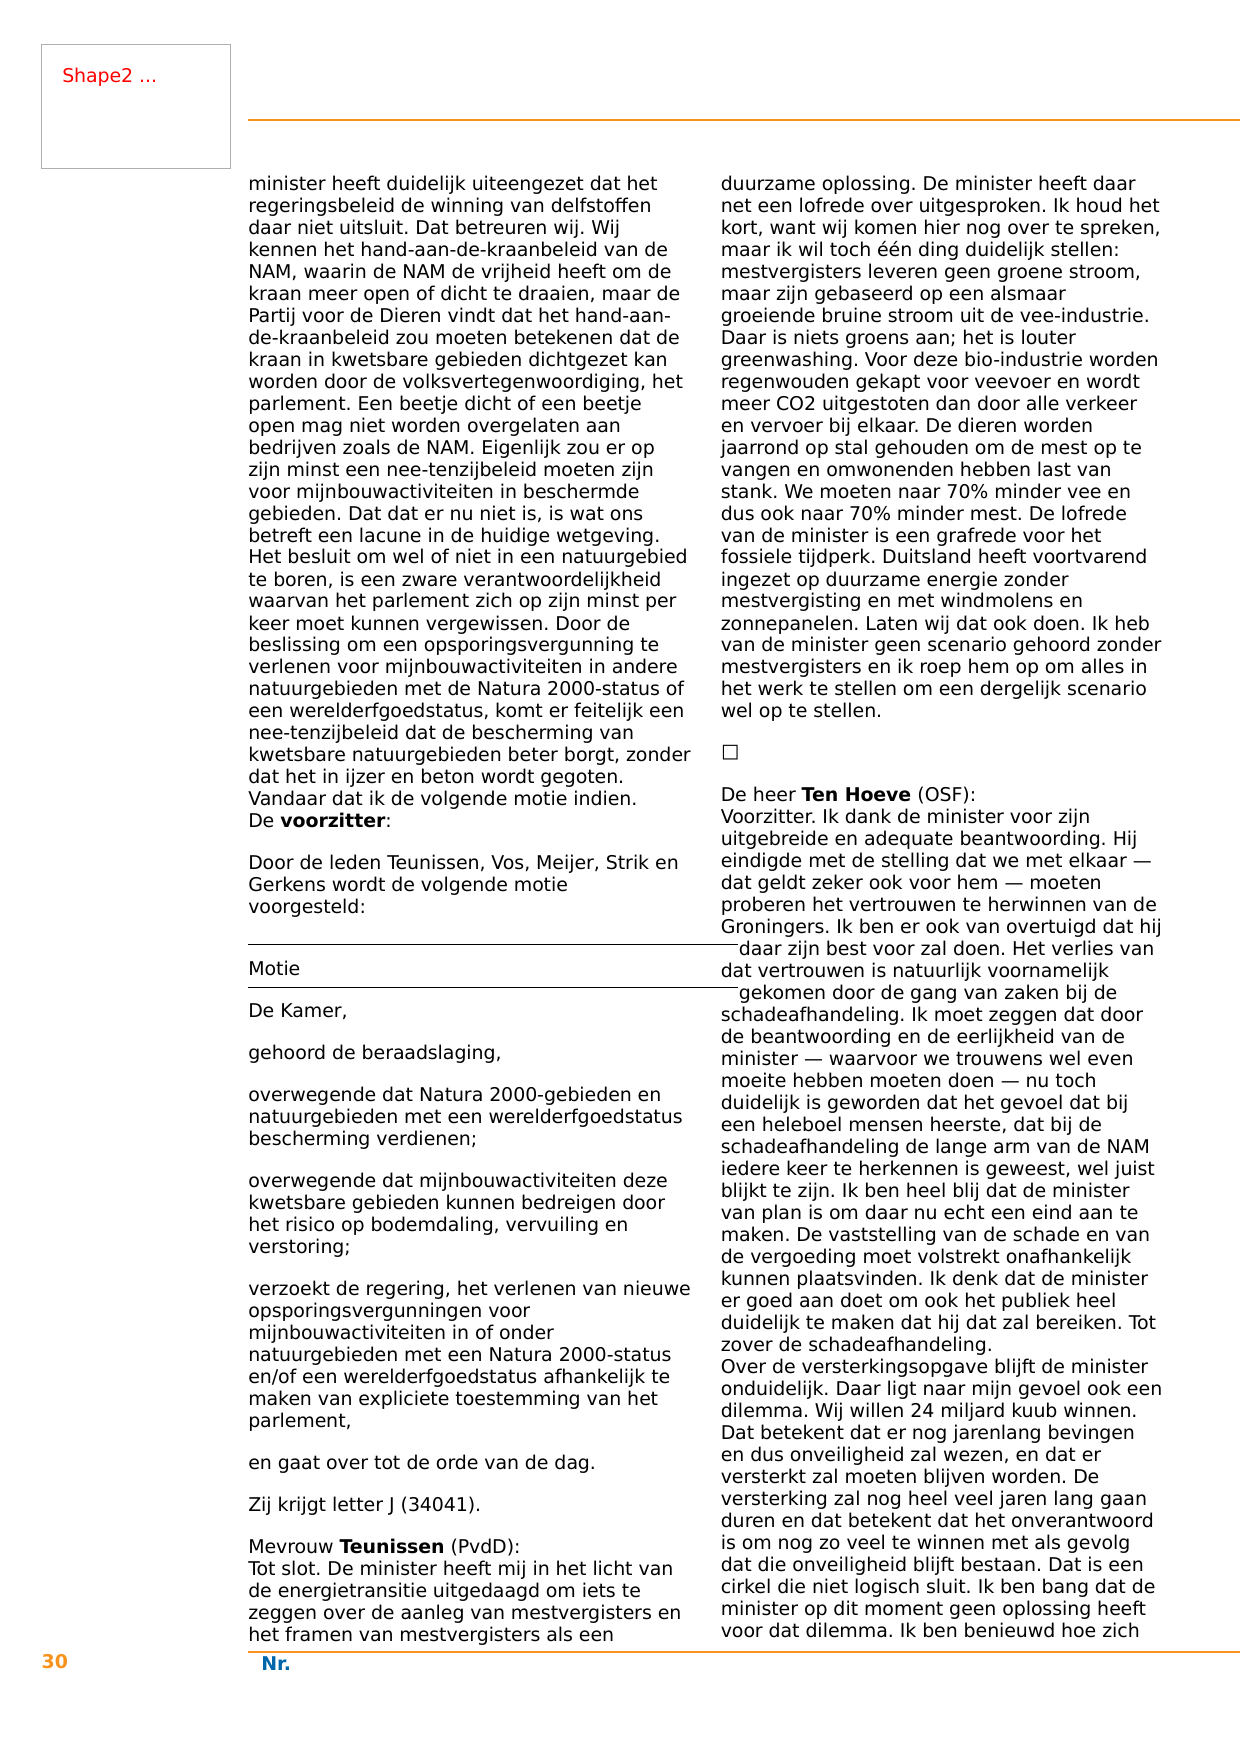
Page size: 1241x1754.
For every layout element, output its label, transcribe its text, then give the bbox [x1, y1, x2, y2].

text minister heeft duidelijk uiteengezet dat het regeringsbeleid de winning van delfstoffen daar niet uitsluit. Dat betreuren wij. Wij kennen het hand-aan-de-kraanbeleid van de NAM, waarin de NAM de vrijheid heeft om de kraan meer open of dicht te draaien, maar de Partij voor de Dieren vindt dat het hand-aan-de-kraanbeleid zou moeten betekenen dat de kraan in kwetsbare gebieden dichtgezet kan worden door de volksvertegenwoordiging, het parlement. Een beetje dicht of een beetje open mag niet worden overgelaten aan bedrijven zoals de NAM. Eigenlijk zou er op zijn minst een nee-tenzijbeleid moeten zijn voor mijnbouwactiviteiten in beschermde gebieden. Dat dat er nu niet is, is wat ons betreft een lacune in de huidige wetgeving. Het besluit om wel of niet in een natuurgebied te boren, is een zware verantwoordelijkheid waarvan het parlement zich op zijn minst per keer moet kunnen vergewissen. Door de beslissing om een opsporingsvergunning te verlenen voor mijnbouwactiviteiten in andere natuurgebieden met de Natura 2000-status of een werelderfgoedstatus, komt er feitelijk een nee-tenzijbeleid dat de bescherming van kwetsbare natuurgebieden beter borgt, zonder dat het in ijzer en beton wordt gegoten. Vandaar dat ik de volgende motie indien. [248, 173, 691, 810]
text gehoord de beraadslaging, [248, 1042, 691, 1064]
text De voorzitter: [248, 810, 691, 832]
text Voorzitter. Ik dank de minister voor zijn uitgebreide en adequate beantwoording. Hij eindigde met de stelling dat we met elkaar — dat geldt zeker ook voor hem — moeten proberen het vertrouwen te herwinnen van de Groningers. Ik ben er ook van overtuigd dat hij daar zijn best voor zal doen. Het verlies van dat vertrouwen is natuurlijk voornamelijk gekomen door de gang van zaken bij de schadeafhandeling. Ik moet zeggen dat door de beantwoording en de eerlijkheid van de minister — waarvoor we trouwens wel even moeite hebben moeten doen — nu toch duidelijk is geworden dat het gevoel dat bij een heleboel mensen heerste, dat bij de schadeafhandeling de lange arm van de NAM iedere keer te herkennen is geweest, wel juist blijkt te zijn. Ik ben heel blij dat de minister van plan is om daar nu echt een eind aan te maken. De vaststelling van de schade en van de vergoeding moet volstrekt onafhankelijk kunnen plaatsvinden. Ik denk dat de minister er goed aan doet om ook het publiek heel duidelijk te maken dat hij dat zal bereiken. Tot zover de schadeafhandeling. [721, 806, 1163, 1356]
text duurzame oplossing. De minister heeft daar net een lofrede over uitgesproken. Ik houd het kort, want wij komen hier nog over te spreken, maar ik wil toch één ding duidelijk stellen: mestvergisters leveren geen groene stroom, maar zijn gebaseerd op een alsmaar groeiende bruine stroom uit de vee-industrie. Daar is niets groens aan; het is louter greenwashing. Voor deze bio-industrie worden regenwouden gekapt voor veevoer en wordt meer CO2 uitgestoten dan door alle verkeer en vervoer bij elkaar. De dieren worden jaarrond op stal gehouden om de mest op te vangen en omwonenden hebben last van stank. We moeten naar 70% minder vee en dus ook naar 70% minder mest. De lofrede van de minister is een grafrede voor het fossiele tijdperk. Duitsland heeft voortvarend ingezet op duurzame energie zonder mestvergisting en met windmolens en zonnepanelen. Laten wij dat ook doen. Ik heb van de minister geen scenario gehoord zonder mestvergisters en ik roep hem op om alles in het werk te stellen om een dergelijk scenario wel op te stellen. [721, 173, 1163, 722]
text Over de versterkingsopgave blijft de minister onduidelijk. Daar ligt naar mijn gevoel ook een dilemma. Wij willen 24 miljard kuub winnen. Dat betekent dat er nog jarenlang bevingen en dus onveiligheid zal wezen, en dat er versterkt zal moeten blijven worden. De versterking zal nog heel veel jaren lang gaan duren en dat betekent dat het onverantwoord is om nog zo veel te winnen met als gevolg dat die onveiligheid blijft bestaan. Dat is een cirkel die niet logisch sluit. Ik ben bang dat de minister op dit moment geen oplossing heeft voor dat dilemma. Ik ben benieuwd hoe zich [721, 1356, 1163, 1641]
text Door de leden Teunissen, Vos, Meijer, Strik en Gerkens wordt de volgende motie voorgesteld: [248, 852, 691, 918]
text Mevrouw Teunissen (PvdD): [248, 1536, 691, 1558]
text De heer Ten Hoeve (OSF): [721, 784, 1163, 806]
text overwegende dat mijnbouwactiviteiten deze kwetsbare gebieden kunnen bedreigen door het risico op bodemdaling, vervuiling en verstoring; [248, 1170, 691, 1258]
text verzoekt de regering, het verlenen van nieuwe opsporingsvergunningen voor mijnbouwactiviteiten in of onder natuurgebieden met een Natura 2000-status en/of een werelderfgoedstatus afhankelijk te maken van expliciete toestemming van het parlement, [248, 1278, 691, 1432]
text Motie [248, 958, 691, 980]
text en gaat over tot de orde van de dag. [248, 1452, 691, 1474]
text De Kamer, [248, 1000, 691, 1022]
text Zij krijgt letter J (34041). [248, 1494, 691, 1516]
text ⬜ [721, 742, 1163, 764]
text Tot slot. De minister heeft mij in het licht van de energietransitie uitgedaagd om iets te zeggen over de aanleg van mestvergisters en het framen van mestvergisters als een [248, 1558, 691, 1646]
text overwegende dat Natura 2000-gebieden en natuurgebieden met een werelderfgoedstatus bescherming verdienen; [248, 1084, 691, 1150]
